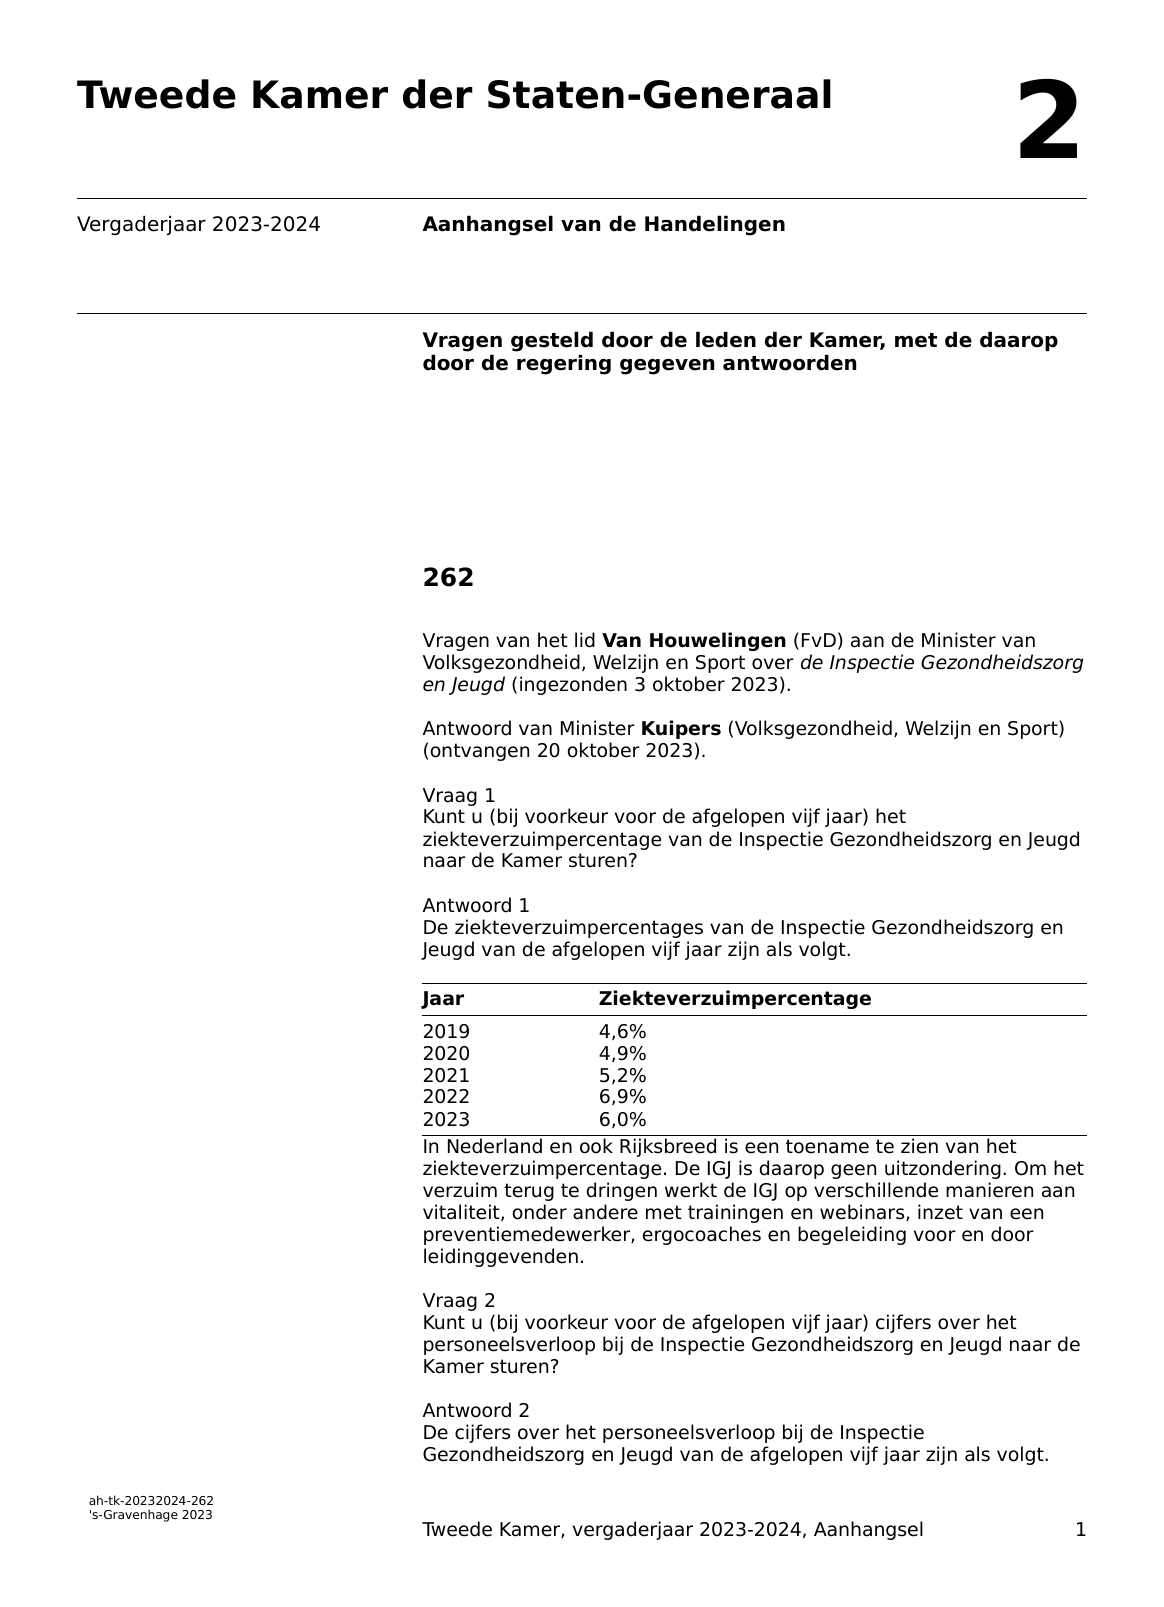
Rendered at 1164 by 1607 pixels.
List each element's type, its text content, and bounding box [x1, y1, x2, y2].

table_header Tweede Kamer der Staten-Generaal [77, 59, 886, 198]
table_cell 6,9% [593, 1086, 1087, 1108]
text Kunt u (bij voorkeur voor de afgelopen vijf jaar) cijfers over het personeelsverloop bij de Inspectie Gezondheidszorg en Jeugd naar de Kamer sturen? [422, 1312, 1087, 1378]
table_cell 4,9% [593, 1043, 1087, 1064]
text Vraag 2 [422, 1290, 1087, 1312]
table_cell 2020 [422, 1043, 593, 1064]
table_cell 5,2% [593, 1065, 1087, 1086]
text Antwoord 2 [422, 1400, 1087, 1422]
table_cell Vergaderjaar 2023-2024 [77, 199, 422, 313]
text Vraag 1 [422, 784, 1087, 806]
text Antwoord van Minister Kuipers (Volksgezondheid, Welzijn en Sport) (ontvangen 20 oktober 2023). [422, 718, 1087, 762]
table_header Jaar [422, 984, 593, 1015]
text Antwoord 1 [422, 894, 1087, 917]
table_cell Vragen gesteld door de leden der Kamer, met de daarop door de regering gegeven antwoorden [422, 314, 1087, 375]
text Vragen van het lid Van Houwelingen (FvD) aan de Minister van Volksgezondheid, Welzijn en Sport over de Inspectie Gezondheidszorg en Jeugd (ingezonden 3 oktober 2023). [422, 630, 1087, 696]
table_cell [77, 314, 422, 375]
table_cell 2022 [422, 1086, 593, 1108]
table_header Ziekteverzuimpercentage [593, 984, 1087, 1015]
text In Nederland en ook Rijksbreed is een toename te zien van het ziekteverzuimpercentage. De IGJ is daarop geen uitzondering. Om het verzuim terug te dringen werkt de IGJ op verschillende manieren aan vitaliteit, onder andere met trainingen en webinars, inzet van een preventiemedewerker, ergocoaches en begeleiding voor en door leidinggevenden. [422, 1136, 1087, 1268]
text 262 [422, 563, 1087, 592]
table_cell 2021 [422, 1065, 593, 1086]
text ah-tk-20232024-262 [88, 1494, 323, 1508]
table_cell Aanhangsel van de Handelingen [422, 199, 1087, 313]
table_header 2 [886, 59, 1087, 198]
table_cell 4,6% [593, 1016, 1087, 1042]
text 's-Gravenhage 2023 [88, 1508, 323, 1522]
text De cijfers over het personeelsverloop bij de Inspectie Gezondheidszorg en Jeugd van de afgelopen vijf jaar zijn als volgt. [422, 1422, 1087, 1466]
table_cell 2023 [422, 1109, 593, 1135]
text De ziekteverzuimpercentages van de Inspectie Gezondheidszorg en Jeugd van de afgelopen vijf jaar zijn als volgt. [422, 917, 1087, 961]
table_cell 2019 [422, 1016, 593, 1042]
text Kunt u (bij voorkeur voor de afgelopen vijf jaar) het ziekteverzuimpercentage van de Inspectie Gezondheidszorg en Jeugd naar de Kamer sturen? [422, 806, 1087, 872]
table_cell 6,0% [593, 1109, 1087, 1135]
